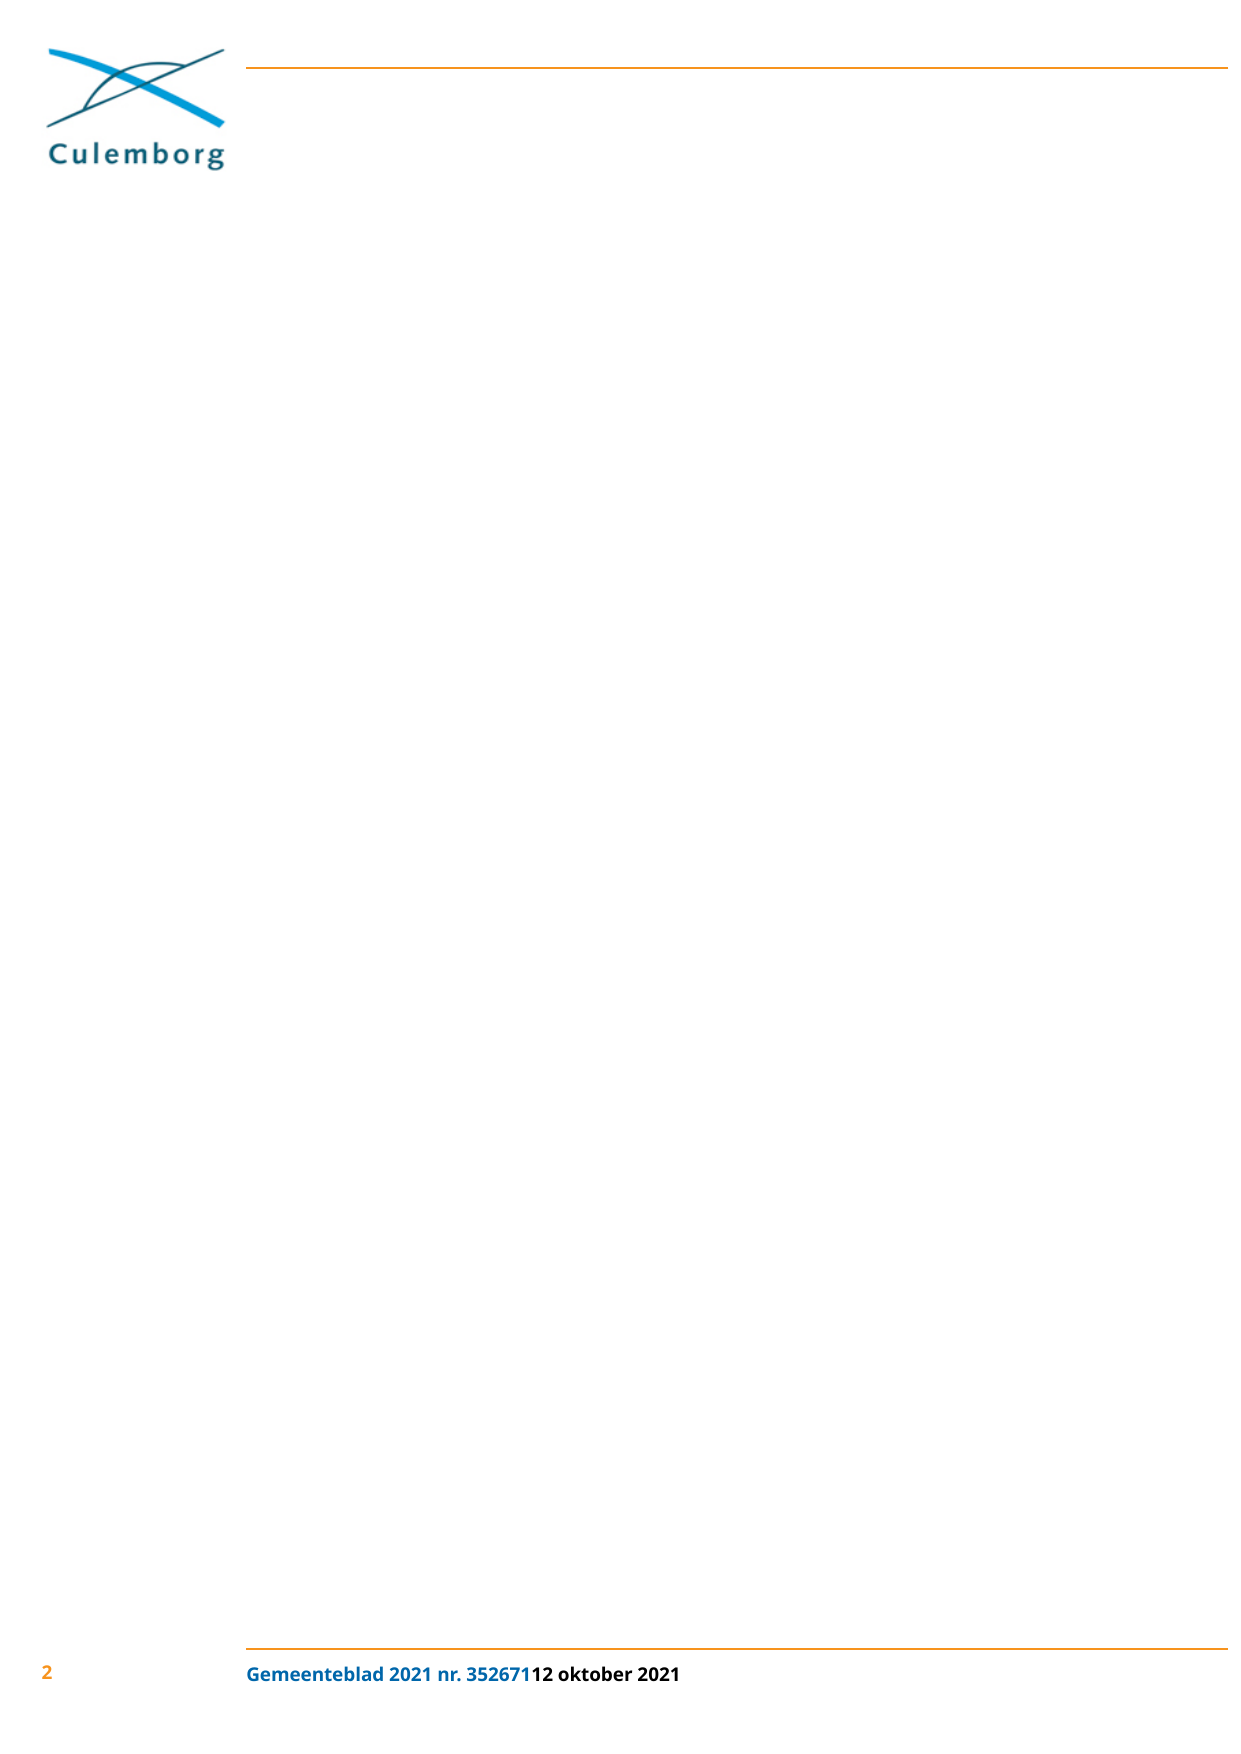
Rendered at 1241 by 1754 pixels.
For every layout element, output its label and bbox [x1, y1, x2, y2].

picture [41, 47, 231, 172]
